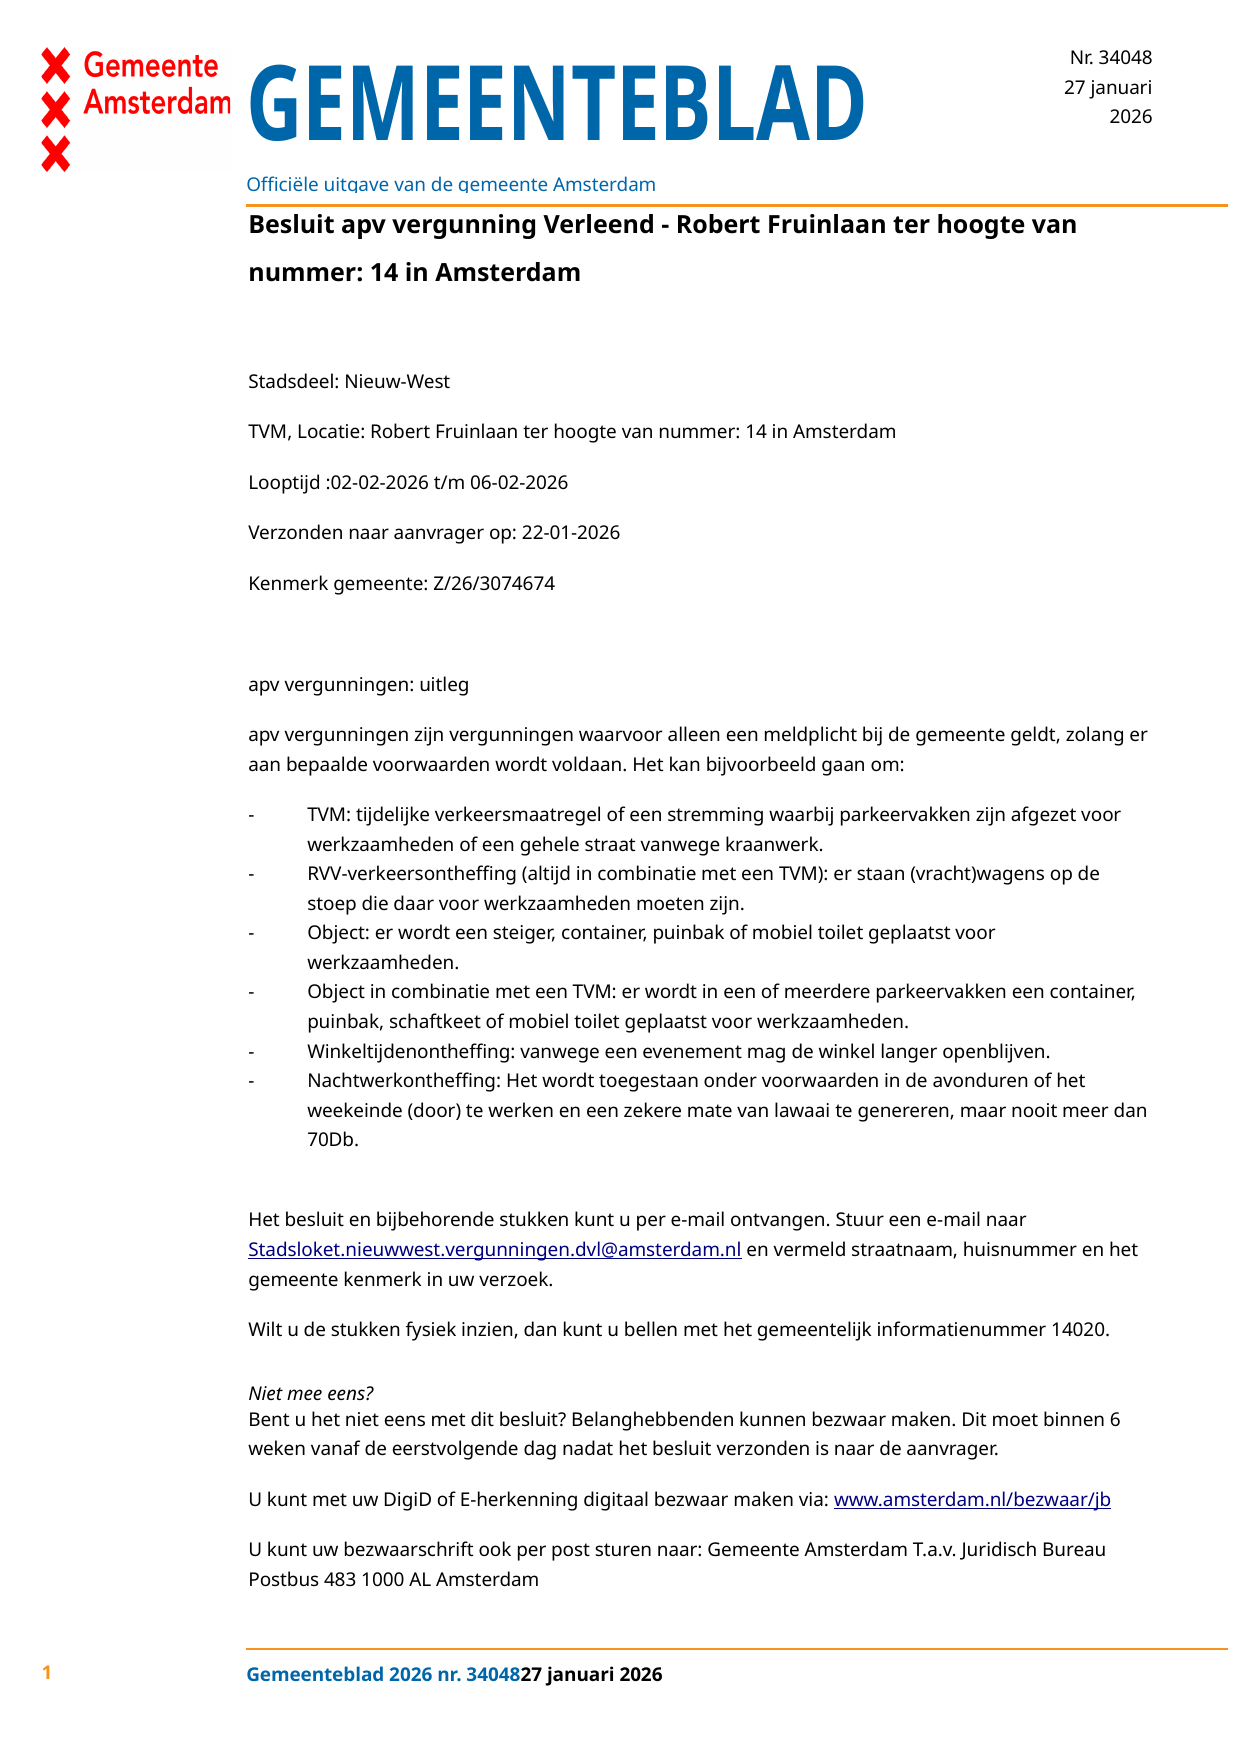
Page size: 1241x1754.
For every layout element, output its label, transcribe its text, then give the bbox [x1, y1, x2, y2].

list Winkeltijdenontheffing: vanwege een evenement mag de winkel langer openblijven. [248, 1038, 1152, 1064]
text Verzonden naar aanvrager op: 22-01-2026 [248, 519, 1152, 545]
text Stadsdeel: Nieuw-West [248, 368, 1152, 394]
list TVM: tijdelijke verkeersmaatregel of een stremming waarbij parkeervakken zijn afgezet voor werkzaamheden of een gehele straat vanwege kraanwerk. [248, 801, 1152, 857]
text TVM, Locatie: Robert Fruinlaan ter hoogte van nummer: 14 in Amsterdam [248, 419, 1152, 444]
text Looptijd :02-02-2026 t/m 06-02-2026 [248, 469, 1152, 495]
list Nachtwerkontheffing: Het wordt toegestaan onder voorwaarden in de avonduren of het weekeinde (door) te werken en een zekere mate van lawaai te genereren, maar nooit meer dan 70Db. [248, 1067, 1152, 1152]
text Niet mee eens? [248, 1380, 1152, 1406]
text apv vergunningen zijn vergunningen waarvoor alleen een meldplicht bij de gemeente geldt, zolang er aan bepaalde voorwaarden wordt voldaan. Het kan bijvoorbeeld gaan om: [248, 721, 1152, 777]
text Het besluit en bijbehorende stukken kunt u per e-mail ontvangen. Stuur een e-mail naar Stadsloket.nieuwwest.vergunningen.dvl@amsterdam.nl en vermeld straatnaam, huisnummer en het gemeente kenmerk in uw verzoek. [248, 1207, 1152, 1292]
text Besluit apv vergunning Verleend - Robert Fruinlaan ter hoogte van nummer: 14 in Amsterdam [248, 207, 1152, 288]
text Bent u het niet eens met dit besluit? Belanghebbenden kunnen bezwaar maken. Dit moet binnen 6 weken vanaf de eerstvolgende dag nadat het besluit verzonden is naar de aanvrager. [248, 1406, 1152, 1461]
list RVV-verkeersontheffing (altijd in combinatie met een TVM): er staan (vracht)wagens op de stoep die daar voor werkzaamheden moeten zijn. [248, 860, 1152, 916]
list Object in combinatie met een TVM: er wordt in een of meerdere parkeervakken een container, puinbak, schaftkeet of mobiel toilet geplaatst voor werkzaamheden. [248, 979, 1152, 1034]
text Wilt u de stukken fysiek inzien, dan kunt u bellen met het gemeentelijk informatienummer 14020. [248, 1316, 1152, 1342]
list Object: er wordt een steiger, container, puinbak of mobiel toilet geplaatst voor werkzaamheden. [248, 919, 1152, 975]
text U kunt met uw DigiD of E-herkenning digitaal bezwaar maken via: www.amsterdam.nl/bezwaar/jb [248, 1486, 1152, 1512]
picture [41, 47, 231, 172]
text U kunt uw bezwaarschrift ook per post sturen naar: Gemeente Amsterdam T.a.v. Juridisch Bureau Postbus 483 1000 AL Amsterdam [248, 1536, 1152, 1592]
text Kenmerk gemeente: Z/26/3074674 [248, 570, 1152, 596]
text apv vergunningen: uitleg [248, 671, 1152, 697]
